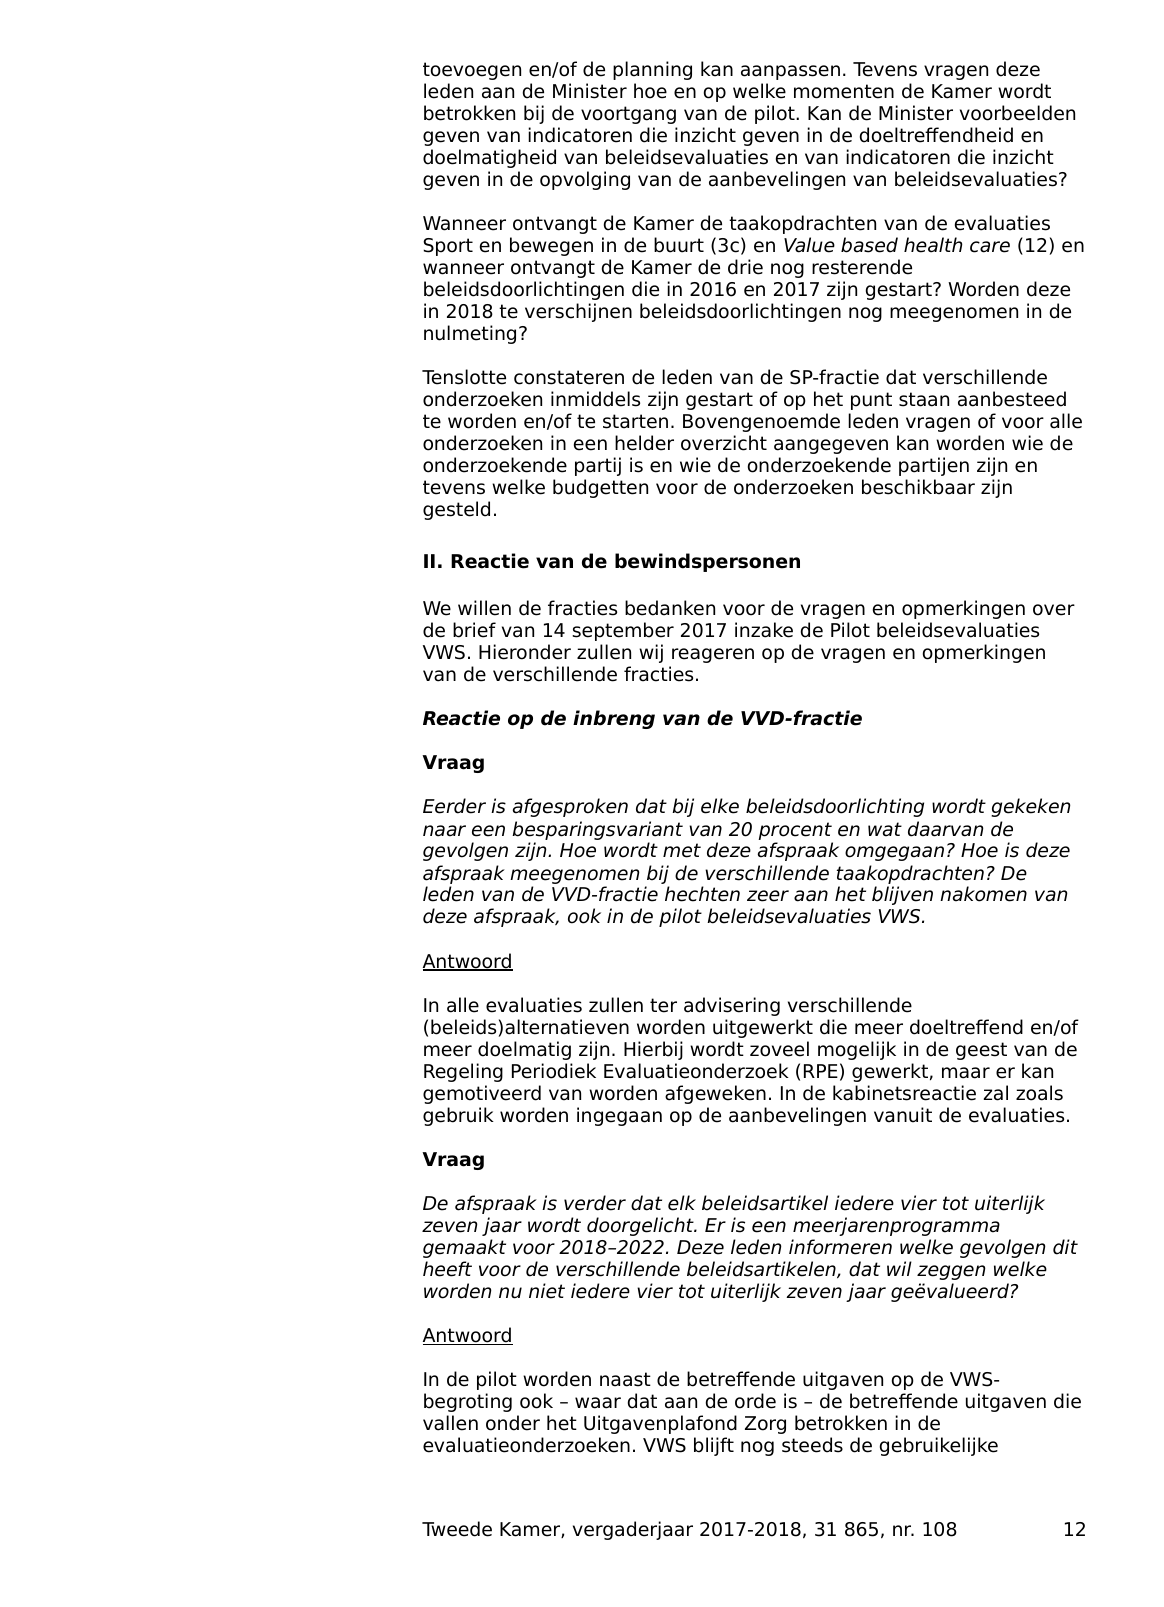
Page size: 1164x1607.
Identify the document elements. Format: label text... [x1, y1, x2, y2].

subtitle Antwoord [422, 951, 1087, 972]
text We willen de fracties bedanken voor de vragen en opmerkingen over de brief van 14 september 2017 inzake de Pilot beleidsevaluaties VWS. Hieronder zullen wij reageren op de vragen en opmerkingen van de verschillende fracties. [422, 598, 1087, 686]
text toevoegen en/of de planning kan aanpassen. Tevens vragen deze leden aan de Minister hoe en op welke momenten de Kamer wordt betrokken bij de voortgang van de pilot. Kan de Minister voorbeelden geven van indicatoren die inzicht geven in de doeltreffendheid en doelmatigheid van beleidsevaluaties en van indicatoren die inzicht geven in de opvolging van de aanbevelingen van beleidsevaluaties? [422, 59, 1087, 191]
subtitle Antwoord [422, 1325, 1087, 1347]
subtitle Vraag [422, 752, 1087, 774]
text In alle evaluaties zullen ter advisering verschillende (beleids)alternatieven worden uitgewerkt die meer doeltreffend en/of meer doelmatig zijn. Hierbij wordt zoveel mogelijk in de geest van de Regeling Periodiek Evaluatieonderzoek (RPE) gewerkt, maar er kan gemotiveerd van worden afgeweken. In de kabinetsreactie zal zoals gebruik worden ingegaan op de aanbevelingen vanuit de evaluaties. [422, 995, 1087, 1127]
subtitle Vraag [422, 1149, 1087, 1171]
text De afspraak is verder dat elk beleidsartikel iedere vier tot uiterlijk zeven jaar wordt doorgelicht. Er is een meerjarenprogramma gemaakt voor 2018–2022. Deze leden informeren welke gevolgen dit heeft voor de verschillende beleidsartikelen, dat wil zeggen welke worden nu niet iedere vier tot uiterlijk zeven jaar geëvalueerd? [422, 1193, 1087, 1303]
subtitle Reactie op de inbreng van de VVD-fractie [422, 708, 1087, 730]
text Eerder is afgesproken dat bij elke beleidsdoorlichting wordt gekeken naar een besparingsvariant van 20 procent en wat daarvan de gevolgen zijn. Hoe wordt met deze afspraak omgegaan? Hoe is deze afspraak meegenomen bij de verschillende taakopdrachten? De leden van de VVD-fractie hechten zeer aan het blijven nakomen van deze afspraak, ook in de pilot beleidsevaluaties VWS. [422, 796, 1087, 928]
text In de pilot worden naast de betreffende uitgaven op de VWS-begroting ook – waar dat aan de orde is – de betreffende uitgaven die vallen onder het Uitgavenplafond Zorg betrokken in de evaluatieonderzoeken. VWS blijft nog steeds de gebruikelijke [422, 1369, 1087, 1457]
text Wanneer ontvangt de Kamer de taakopdrachten van de evaluaties Sport en bewegen in de buurt (3c) en Value based health care (12) en wanneer ontvangt de Kamer de drie nog resterende beleidsdoorlichtingen die in 2016 en 2017 zijn gestart? Worden deze in 2018 te verschijnen beleidsdoorlichtingen nog meegenomen in de nulmeting? [422, 213, 1087, 345]
subtitle II. Reactie van de bewindspersonen [422, 551, 1087, 573]
text Tenslotte constateren de leden van de SP-fractie dat verschillende onderzoeken inmiddels zijn gestart of op het punt staan aanbesteed te worden en/of te starten. Bovengenoemde leden vragen of voor alle onderzoeken in een helder overzicht aangegeven kan worden wie de onderzoekende partij is en wie de onderzoekende partijen zijn en tevens welke budgetten voor de onderzoeken beschikbaar zijn gesteld. [422, 367, 1087, 521]
